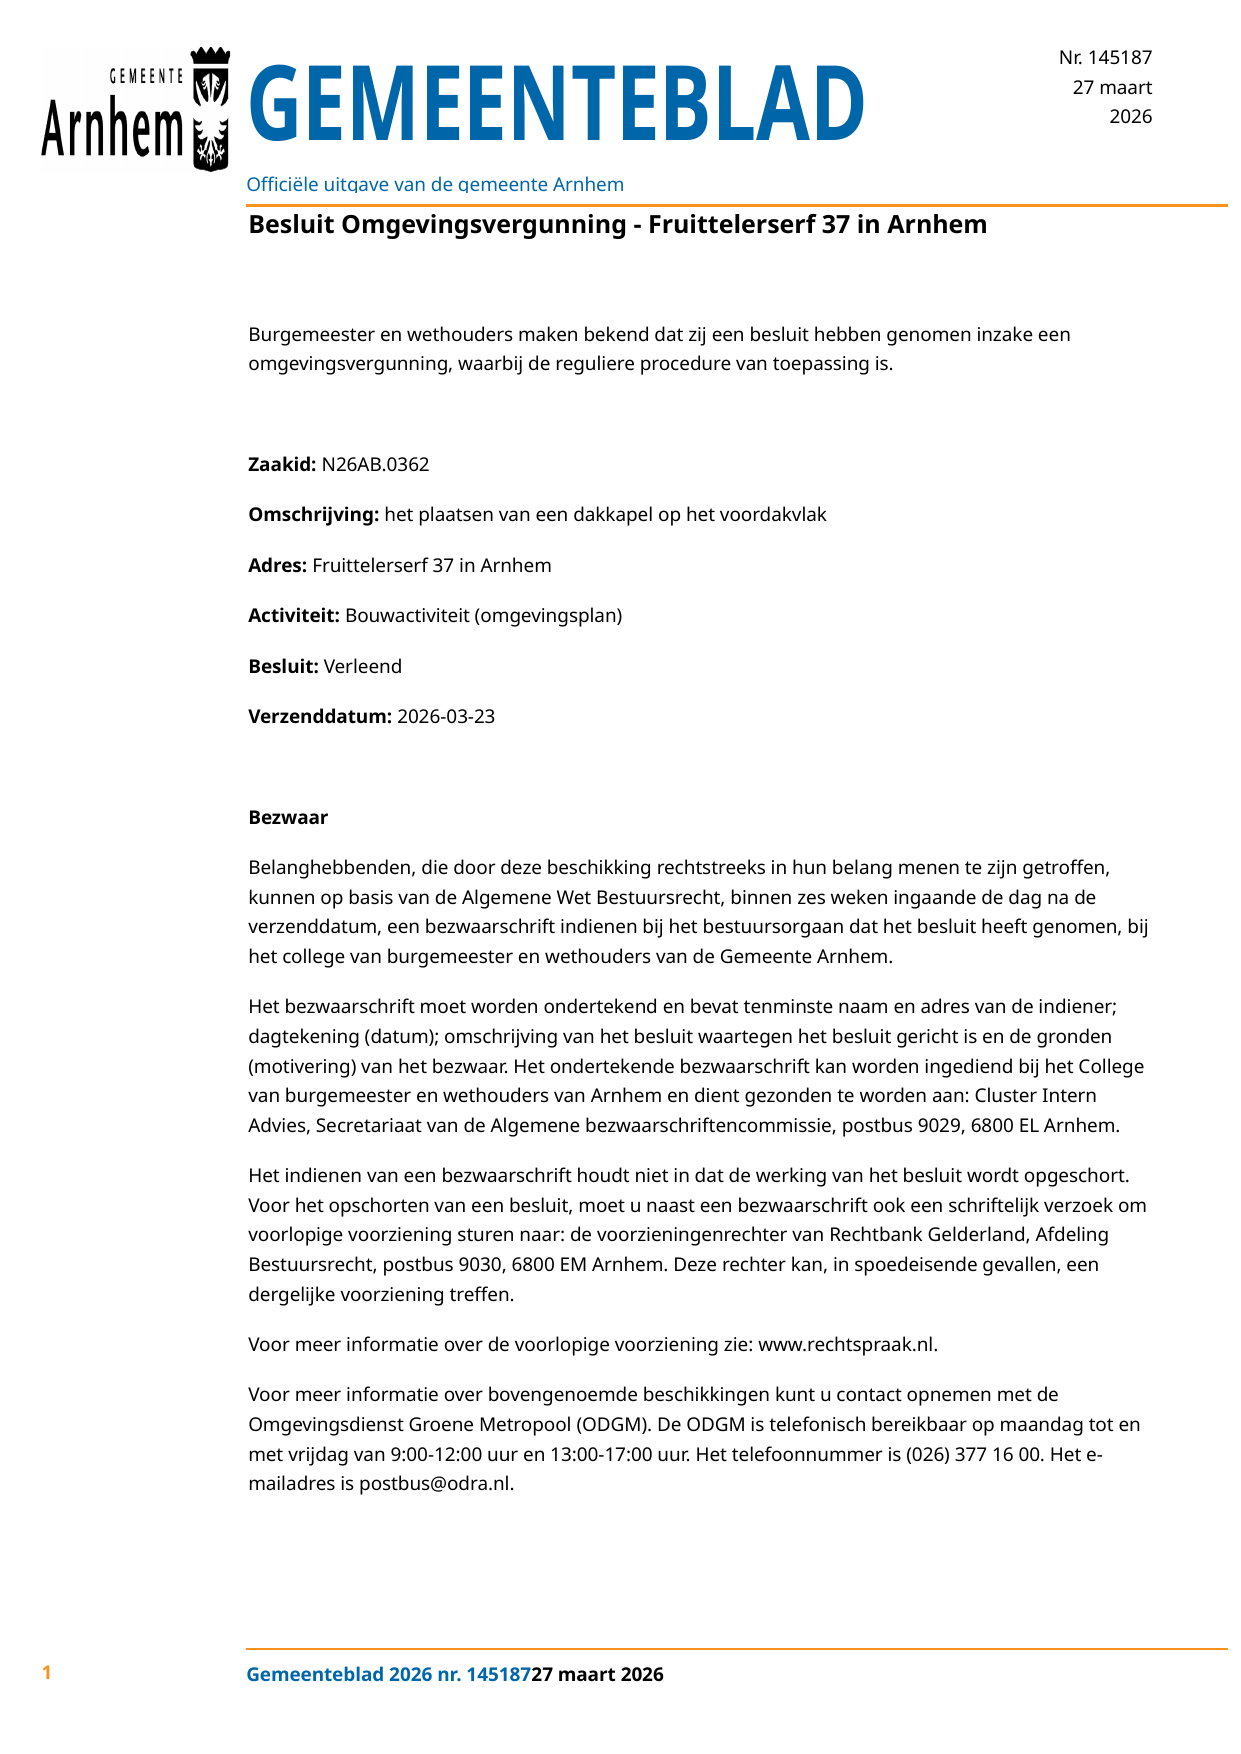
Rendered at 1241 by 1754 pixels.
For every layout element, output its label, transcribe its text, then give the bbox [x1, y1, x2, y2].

text Bezwaar [248, 804, 1152, 830]
text Voor meer informatie over bovengenoemde beschikkingen kunt u contact opnemen met de Omgevingsdienst Groene Metropool (ODGM). De ODGM is telefonisch bereikbaar op maandag tot en met vrijdag van 9:00-12:00 uur en 13:00-17:00 uur. Het telefoonnummer is (026) 377 16 00. Het e-mailadres is postbus@odra.nl. [248, 1382, 1152, 1496]
text Het indienen van een bezwaarschrift houdt niet in dat de werking van het besluit wordt opgeschort. Voor het opschorten van een besluit, moet u naast een bezwaarschrift ook een schriftelijk verzoek om voorlopige voorziening sturen naar: de voorzieningenrechter van Rechtbank Gelderland, Afdeling Bestuursrecht, postbus 9030, 6800 EM Arnhem. Deze rechter kan, in spoedeisende gevallen, een dergelijke voorziening treffen. [248, 1162, 1152, 1306]
text Het bezwaarschrift moet worden ondertekend en bevat tenminste naam en adres van de indiener; dagtekening (datum); omschrijving van het besluit waartegen het besluit gericht is en de gronden (motivering) van het bezwaar. Het ondertekende bezwaarschrift kan worden ingediend bij het College van burgemeester en wethouders van Arnhem en dient gezonden te worden aan: Cluster Intern Advies, Secretariaat van de Algemene bezwaarschriftencommissie, postbus 9029, 6800 EL Arnhem. [248, 994, 1152, 1138]
text Voor meer informatie over de voorlopige voorziening zie: www.rechtspraak.nl. [248, 1331, 1152, 1357]
text Adres: Fruittelerserf 37 in Arnhem [248, 552, 1152, 578]
text Besluit: Verleend [248, 653, 1152, 678]
text Zaakid: N26AB.0362 [248, 451, 1152, 477]
text Verzenddatum: 2026-03-23 [248, 703, 1152, 729]
text Burgemeester en wethouders maken bekend dat zij een besluit hebben genomen inzake een omgevingsvergunning, waarbij de reguliere procedure van toepassing is. [248, 321, 1152, 376]
picture [41, 47, 231, 172]
text Activiteit: Bouwactiviteit (omgevingsplan) [248, 602, 1152, 628]
text Belanghebbenden, die door deze beschikking rechtstreeks in hun belang menen te zijn getroffen, kunnen op basis van de Algemene Wet Bestuursrecht, binnen zes weken ingaande de dag na de verzenddatum, een bezwaarschrift indienen bij het bestuursorgaan dat het besluit heeft genomen, bij het college van burgemeester en wethouders van de Gemeente Arnhem. [248, 854, 1152, 969]
text Besluit Omgevingsvergunning - Fruittelerserf 37 in Arnhem [248, 207, 1152, 241]
text Omschrijving: het plaatsen van een dakkapel op het voordakvlak [248, 502, 1152, 527]
